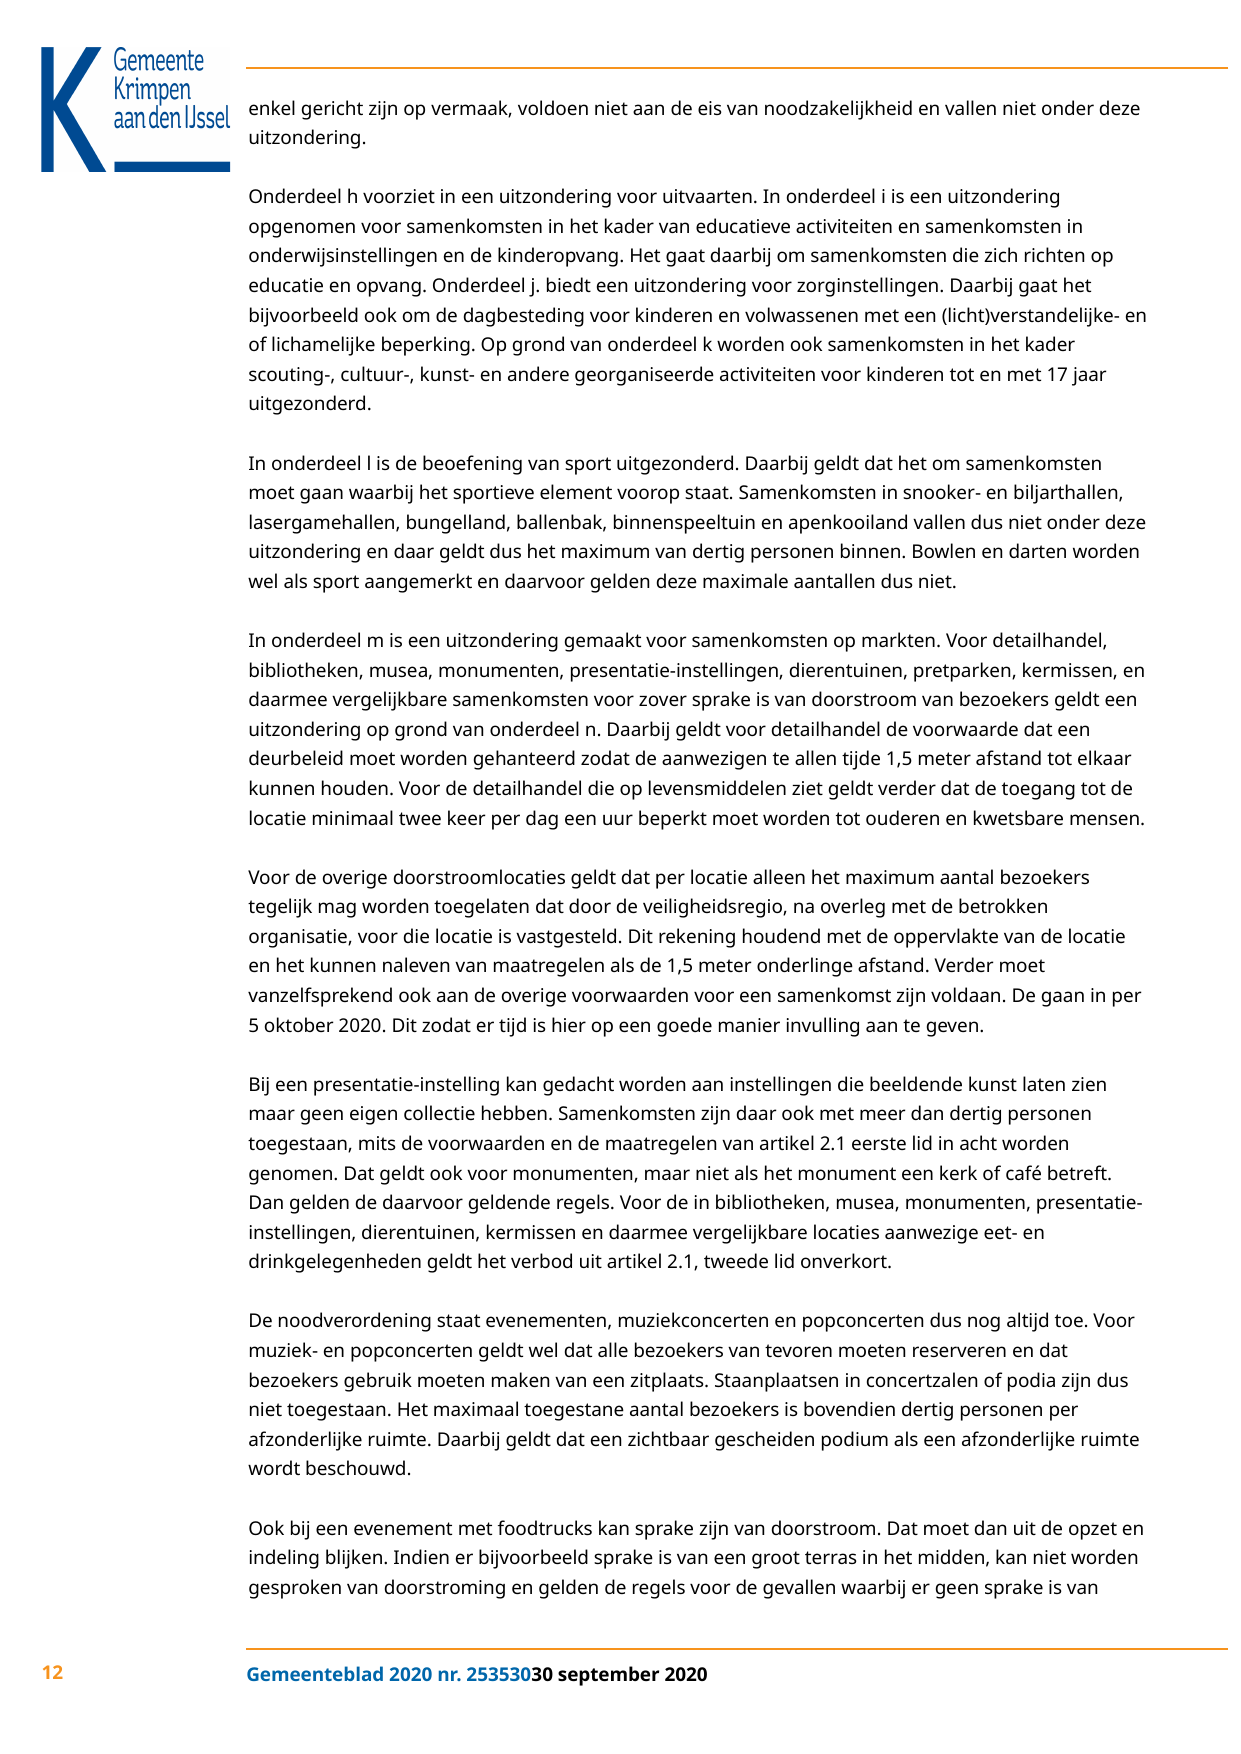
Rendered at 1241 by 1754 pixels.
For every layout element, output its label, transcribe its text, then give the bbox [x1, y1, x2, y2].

text De noodverordening staat evenementen, muziekconcerten en popconcerten dus nog altijd toe. Voor muziek- en popconcerten geldt wel dat alle bezoekers van tevoren moeten reserveren en dat bezoekers gebruik moeten maken van een zitplaats. Staanplaatsen in concertzalen of podia zijn dus niet toegestaan. Het maximaal toegestane aantal bezoekers is bovendien dertig personen per afzonderlijke ruimte. Daarbij geldt dat een zichtbaar gescheiden podium als een afzonderlijke ruimte wordt beschouwd. [248, 1308, 1152, 1481]
picture [41, 47, 231, 172]
text Voor de overige doorstroomlocaties geldt dat per locatie alleen het maximum aantal bezoekers tegelijk mag worden toegelaten dat door de veiligheidsregio, na overleg met de betrokken organisatie, voor die locatie is vastgesteld. Dit rekening houdend met de oppervlakte van de locatie en het kunnen naleven van maatregelen als de 1,5 meter onderlinge afstand. Verder moet vanzelfsprekend ook aan de overige voorwaarden voor een samenkomst zijn voldaan. De gaan in per 5 oktober 2020. Dit zodat er tijd is hier op een goede manier invulling aan te geven. [248, 864, 1152, 1038]
text Bij een presentatie-instelling kan gedacht worden aan instellingen die beeldende kunst laten zien maar geen eigen collectie hebben. Samenkomsten zijn daar ook met meer dan dertig personen toegestaan, mits de voorwaarden en de maatregelen van artikel 2.1 eerste lid in acht worden genomen. Dat geldt ook voor monumenten, maar niet als het monument een kerk of café betreft. Dan gelden de daarvoor geldende regels. Voor de in bibliotheken, musea, monumenten, presentatie-instellingen, dierentuinen, kermissen en daarmee vergelijkbare locaties aanwezige eet- en drinkgelegenheden geldt het verbod uit artikel 2.1, tweede lid onverkort. [248, 1071, 1152, 1274]
text enkel gericht zijn op vermaak, voldoen niet aan de eis van noodzakelijkheid en vallen niet onder deze uitzondering. [248, 95, 1152, 150]
text Onderdeel h voorziet in een uitzondering voor uitvaarten. In onderdeel i is een uitzondering opgenomen voor samenkomsten in het kader van educatieve activiteiten en samenkomsten in onderwijsinstellingen en de kinderopvang. Het gaat daarbij om samenkomsten die zich richten op educatie en opvang. Onderdeel j. biedt een uitzondering voor zorginstellingen. Daarbij gaat het bijvoorbeeld ook om de dagbesteding voor kinderen en volwassenen met een (licht)verstandelijke- en of lichamelijke beperking. Op grond van onderdeel k worden ook samenkomsten in het kader scouting-, cultuur-, kunst- en andere georganiseerde activiteiten voor kinderen tot en met 17 jaar uitgezonderd. [248, 183, 1152, 416]
text In onderdeel l is de beoefening van sport uitgezonderd. Daarbij geldt dat het om samenkomsten moet gaan waarbij het sportieve element voorop staat. Samenkomsten in snooker- en biljarthallen, lasergamehallen, bungelland, ballenbak, binnenspeeltuin en apenkooiland vallen dus niet onder deze uitzondering en daar geldt dus het maximum van dertig personen binnen. Bowlen en darten worden wel als sport aangemerkt en daarvoor gelden deze maximale aantallen dus niet. [248, 450, 1152, 594]
text Ook bij een evenement met foodtrucks kan sprake zijn van doorstroom. Dat moet dan uit de opzet en indeling blijken. Indien er bijvoorbeeld sprake is van een groot terras in het midden, kan niet worden gesproken van doorstroming en gelden de regels voor de gevallen waarbij er geen sprake is van [248, 1515, 1152, 1600]
text In onderdeel m is een uitzondering gemaakt voor samenkomsten op markten. Voor detailhandel, bibliotheken, musea, monumenten, presentatie-instellingen, dierentuinen, pretparken, kermissen, en daarmee vergelijkbare samenkomsten voor zover sprake is van doorstroom van bezoekers geldt een uitzondering op grond van onderdeel n. Daarbij geldt voor detailhandel de voorwaarde dat een deurbeleid moet worden gehanteerd zodat de aanwezigen te allen tijde 1,5 meter afstand tot elkaar kunnen houden. Voor de detailhandel die op levensmiddelen ziet geldt verder dat de toegang tot de locatie minimaal twee keer per dag een uur beperkt moet worden tot ouderen en kwetsbare mensen. [248, 627, 1152, 831]
